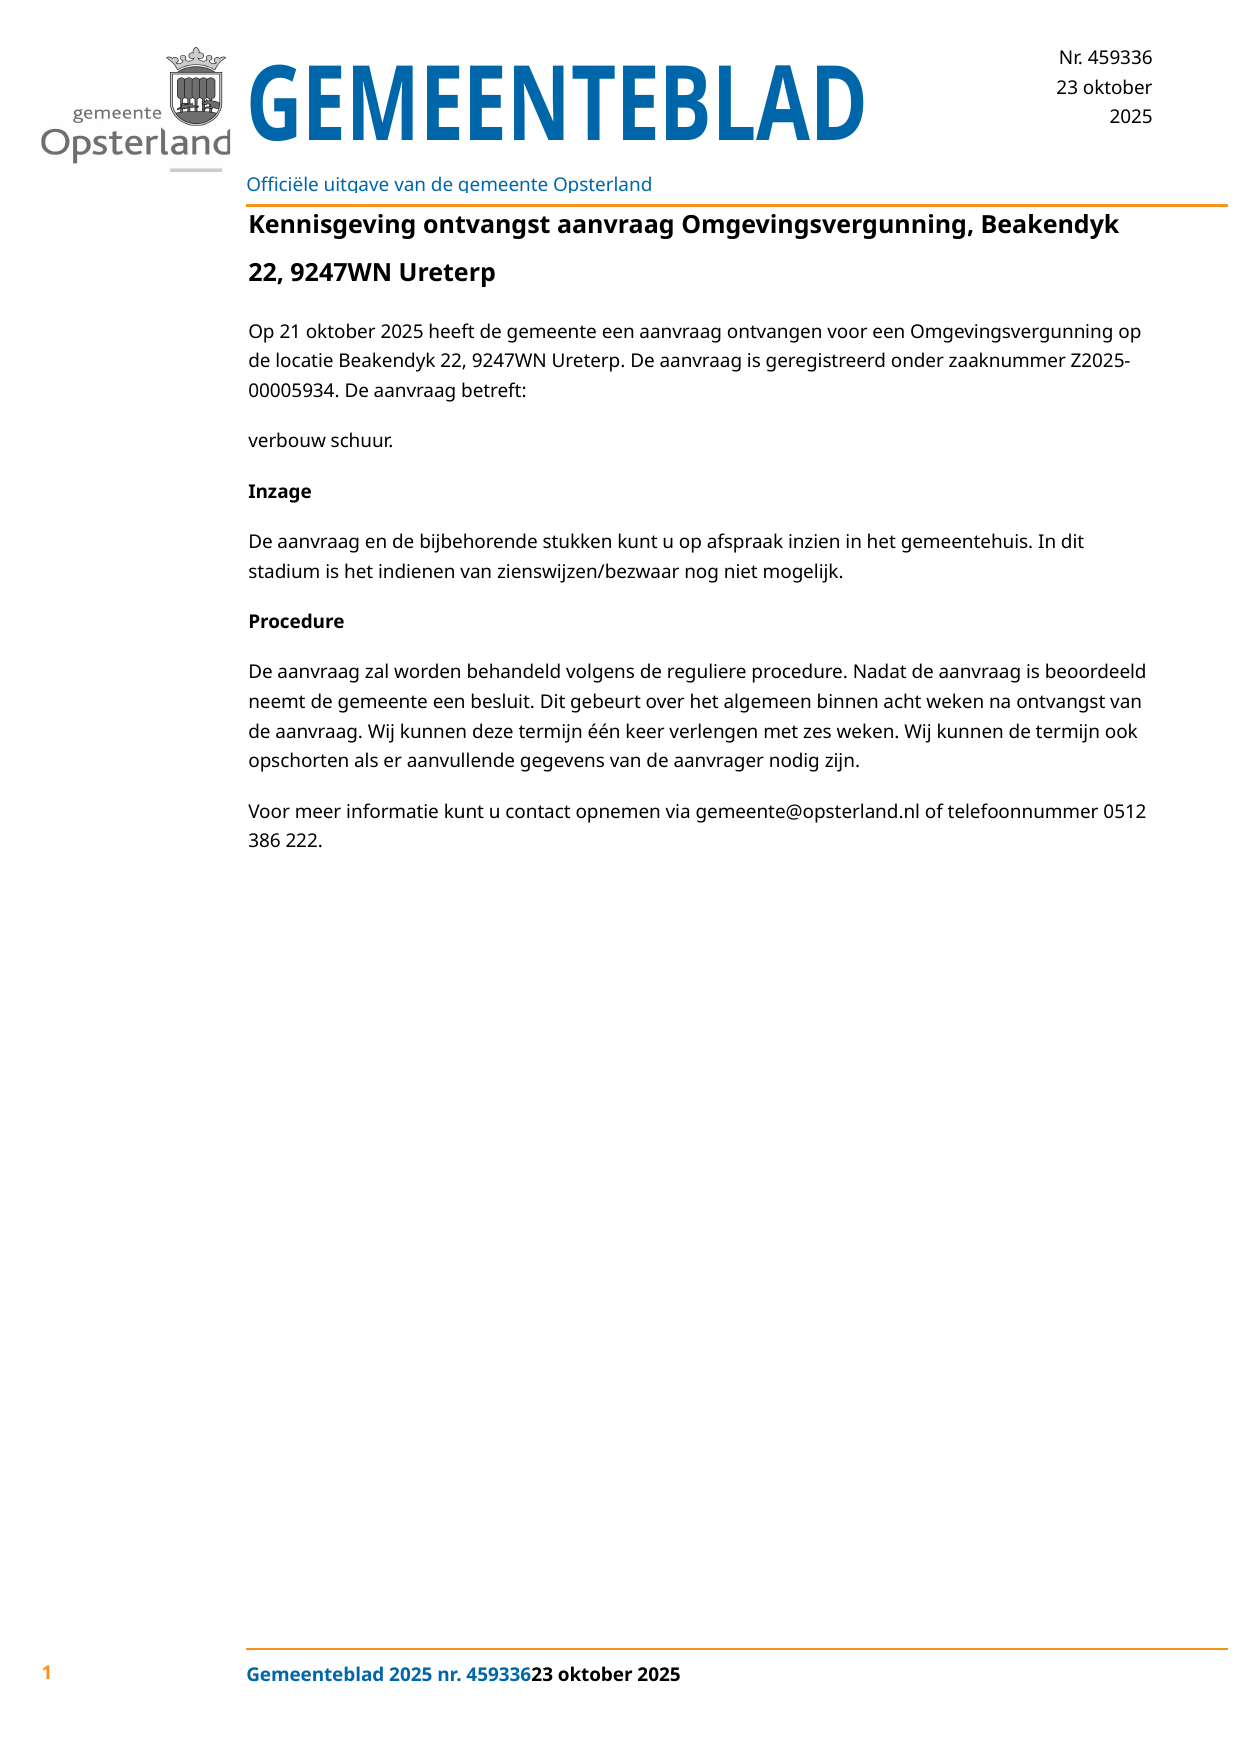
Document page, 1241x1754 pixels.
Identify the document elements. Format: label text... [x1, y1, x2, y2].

text Inzage [248, 478, 1152, 504]
text De aanvraag zal worden behandeld volgens de reguliere procedure. Nadat de aanvraag is beoordeeld neemt de gemeente een besluit. Dit gebeurt over het algemeen binnen acht weken na ontvangst van de aanvraag. Wij kunnen deze termijn één keer verlengen met zes weken. Wij kunnen de termijn ook opschorten als er aanvullende gegevens van de aanvrager nodig zijn. [248, 659, 1152, 773]
text De aanvraag en de bijbehorende stukken kunt u op afspraak inzien in het gemeentehuis. In dit stadium is het indienen van zienswijzen/bezwaar nog niet mogelijk. [248, 528, 1152, 584]
text verbouw schuur. [248, 427, 1152, 453]
text Procedure [248, 608, 1152, 634]
text Op 21 oktober 2025 heeft de gemeente een aanvraag ontvangen voor een Omgevingsvergunning op de locatie Beakendyk 22, 9247WN Ureterp. De aanvraag is geregistreerd onder zaaknummer Z2025-00005934. De aanvraag betreft: [248, 318, 1152, 403]
text Kennisgeving ontvangst aanvraag Omgevingsvergunning, Beakendyk 22, 9247WN Ureterp [248, 207, 1152, 288]
text Voor meer informatie kunt u contact opnemen via gemeente@opsterland.nl of telefoonnummer 0512 386 222. [248, 798, 1152, 853]
picture [41, 47, 231, 172]
